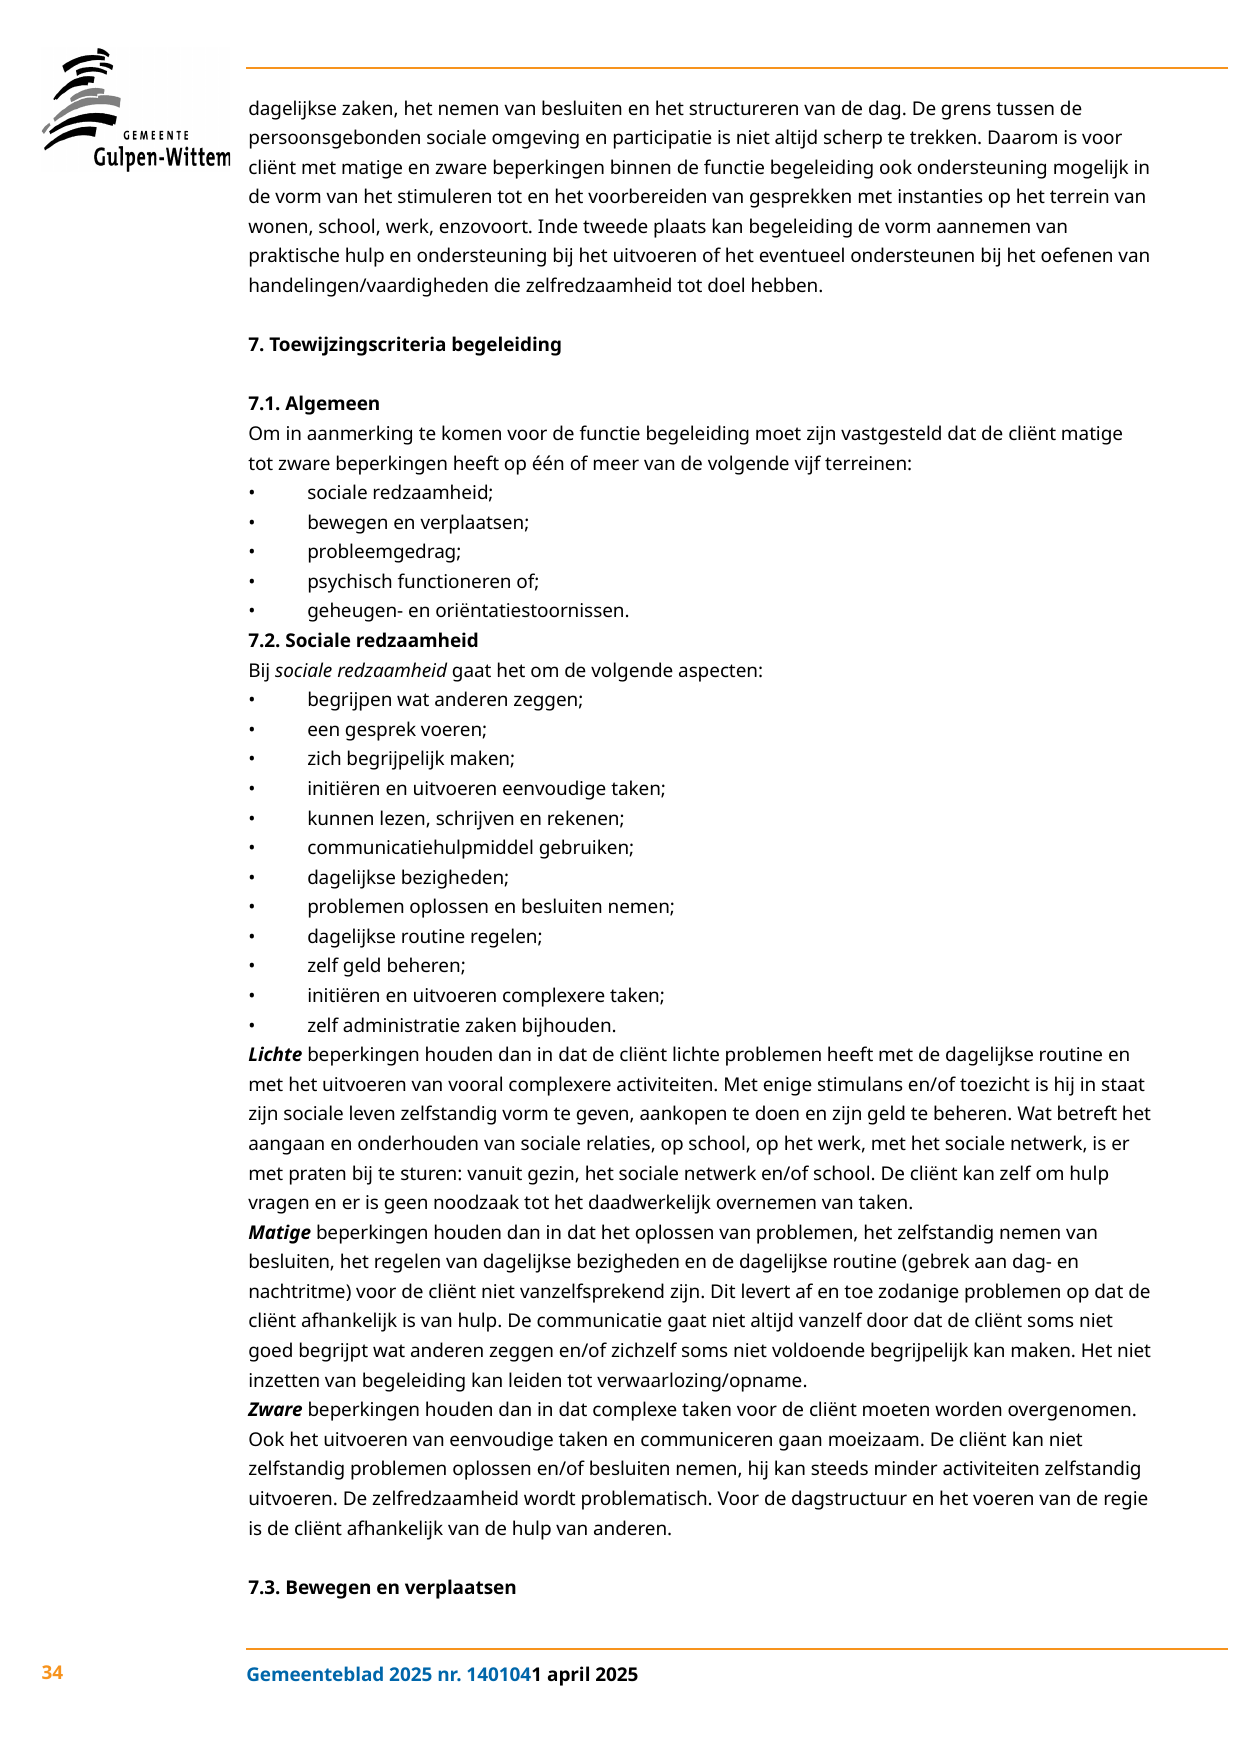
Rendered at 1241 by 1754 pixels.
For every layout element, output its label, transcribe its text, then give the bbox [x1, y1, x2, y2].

text 7. Toewijzingscriteria begeleiding [248, 331, 1152, 357]
list dagelijkse bezigheden; [248, 864, 1152, 890]
text dagelijkse zaken, het nemen van besluiten en het structureren van de dag. De grens tussen de persoonsgebonden sociale omgeving en participatie is niet altijd scherp te trekken. Daarom is voor cliënt met matige en zware beperkingen binnen de functie begeleiding ook ondersteuning mogelijk in de vorm van het stimuleren tot en het voorbereiden van gesprekken met instanties op het terrein van wonen, school, werk, enzovoort. Inde tweede plaats kan begeleiding de vorm aannemen van praktische hulp en ondersteuning bij het uitvoeren of het eventueel ondersteunen bij het oefenen van handelingen/vaardigheden die zelfredzaamheid tot doel hebben. [248, 95, 1152, 298]
text Matige beperkingen houden dan in dat het oplossen van problemen, het zelfstandig nemen van besluiten, het regelen van dagelijkse bezigheden en de dagelijkse routine (gebrek aan dag- en nachtritme) voor de cliënt niet vanzelfsprekend zijn. Dit levert af en toe zodanige problemen op dat de cliënt afhankelijk is van hulp. De communicatie gaat niet altijd vanzelf door dat de cliënt soms niet goed begrijpt wat anderen zeggen en/of zichzelf soms niet voldoende begrijpelijk kan maken. Het niet inzetten van begeleiding kan leiden tot verwaarlozing/opname. [248, 1219, 1152, 1393]
text 7.1. Algemeen [248, 391, 1152, 416]
text Om in aanmerking te komen voor de functie begeleiding moet zijn vastgesteld dat de cliënt matige tot zware beperkingen heeft op één of meer van de volgende vijf terreinen: [248, 420, 1152, 476]
list bewegen en verplaatsen; [248, 509, 1152, 535]
text 7.2. Sociale redzaamheid [248, 627, 1152, 653]
list zelf geld beheren; [248, 953, 1152, 978]
list problemen oplossen en besluiten nemen; [248, 893, 1152, 919]
list zich begrijpelijk maken; [248, 746, 1152, 771]
text 7.3. Bewegen en verplaatsen [248, 1574, 1152, 1600]
list probleemgedrag; [248, 538, 1152, 564]
text Zware beperkingen houden dan in dat complexe taken voor de cliënt moeten worden overgenomen. Ook het uitvoeren van eenvoudige taken en communiceren gaan moeizaam. De cliënt kan niet zelfstandig problemen oplossen en/of besluiten nemen, hij kan steeds minder activiteiten zelfstandig uitvoeren. De zelfredzaamheid wordt problematisch. Voor de dagstructuur en het voeren van de regie is de cliënt afhankelijk van de hulp van anderen. [248, 1396, 1152, 1541]
list communicatiehulpmiddel gebruiken; [248, 834, 1152, 860]
picture [41, 47, 231, 172]
list kunnen lezen, schrijven en rekenen; [248, 805, 1152, 831]
list geheugen- en oriëntatiestoornissen. [248, 598, 1152, 623]
list psychisch functioneren of; [248, 568, 1152, 594]
list dagelijkse routine regelen; [248, 923, 1152, 949]
list begrijpen wat anderen zeggen; [248, 686, 1152, 712]
list sociale redzaamheid; [248, 479, 1152, 505]
list zelf administratie zaken bijhouden. [248, 1012, 1152, 1038]
list initiëren en uitvoeren eenvoudige taken; [248, 775, 1152, 801]
list een gesprek voeren; [248, 716, 1152, 742]
text Bij sociale redzaamheid gaat het om de volgende aspecten: [248, 657, 1152, 683]
text Lichte beperkingen houden dan in dat de cliënt lichte problemen heeft met de dagelijkse routine en met het uitvoeren van vooral complexere activiteiten. Met enige stimulans en/of toezicht is hij in staat zijn sociale leven zelfstandig vorm te geven, aankopen te doen en zijn geld te beheren. Wat betreft het aangaan en onderhouden van sociale relaties, op school, op het werk, met het sociale netwerk, is er met praten bij te sturen: vanuit gezin, het sociale netwerk en/of school. De cliënt kan zelf om hulp vragen en er is geen noodzaak tot het daadwerkelijk overnemen van taken. [248, 1041, 1152, 1215]
list initiëren en uitvoeren complexere taken; [248, 982, 1152, 1008]
